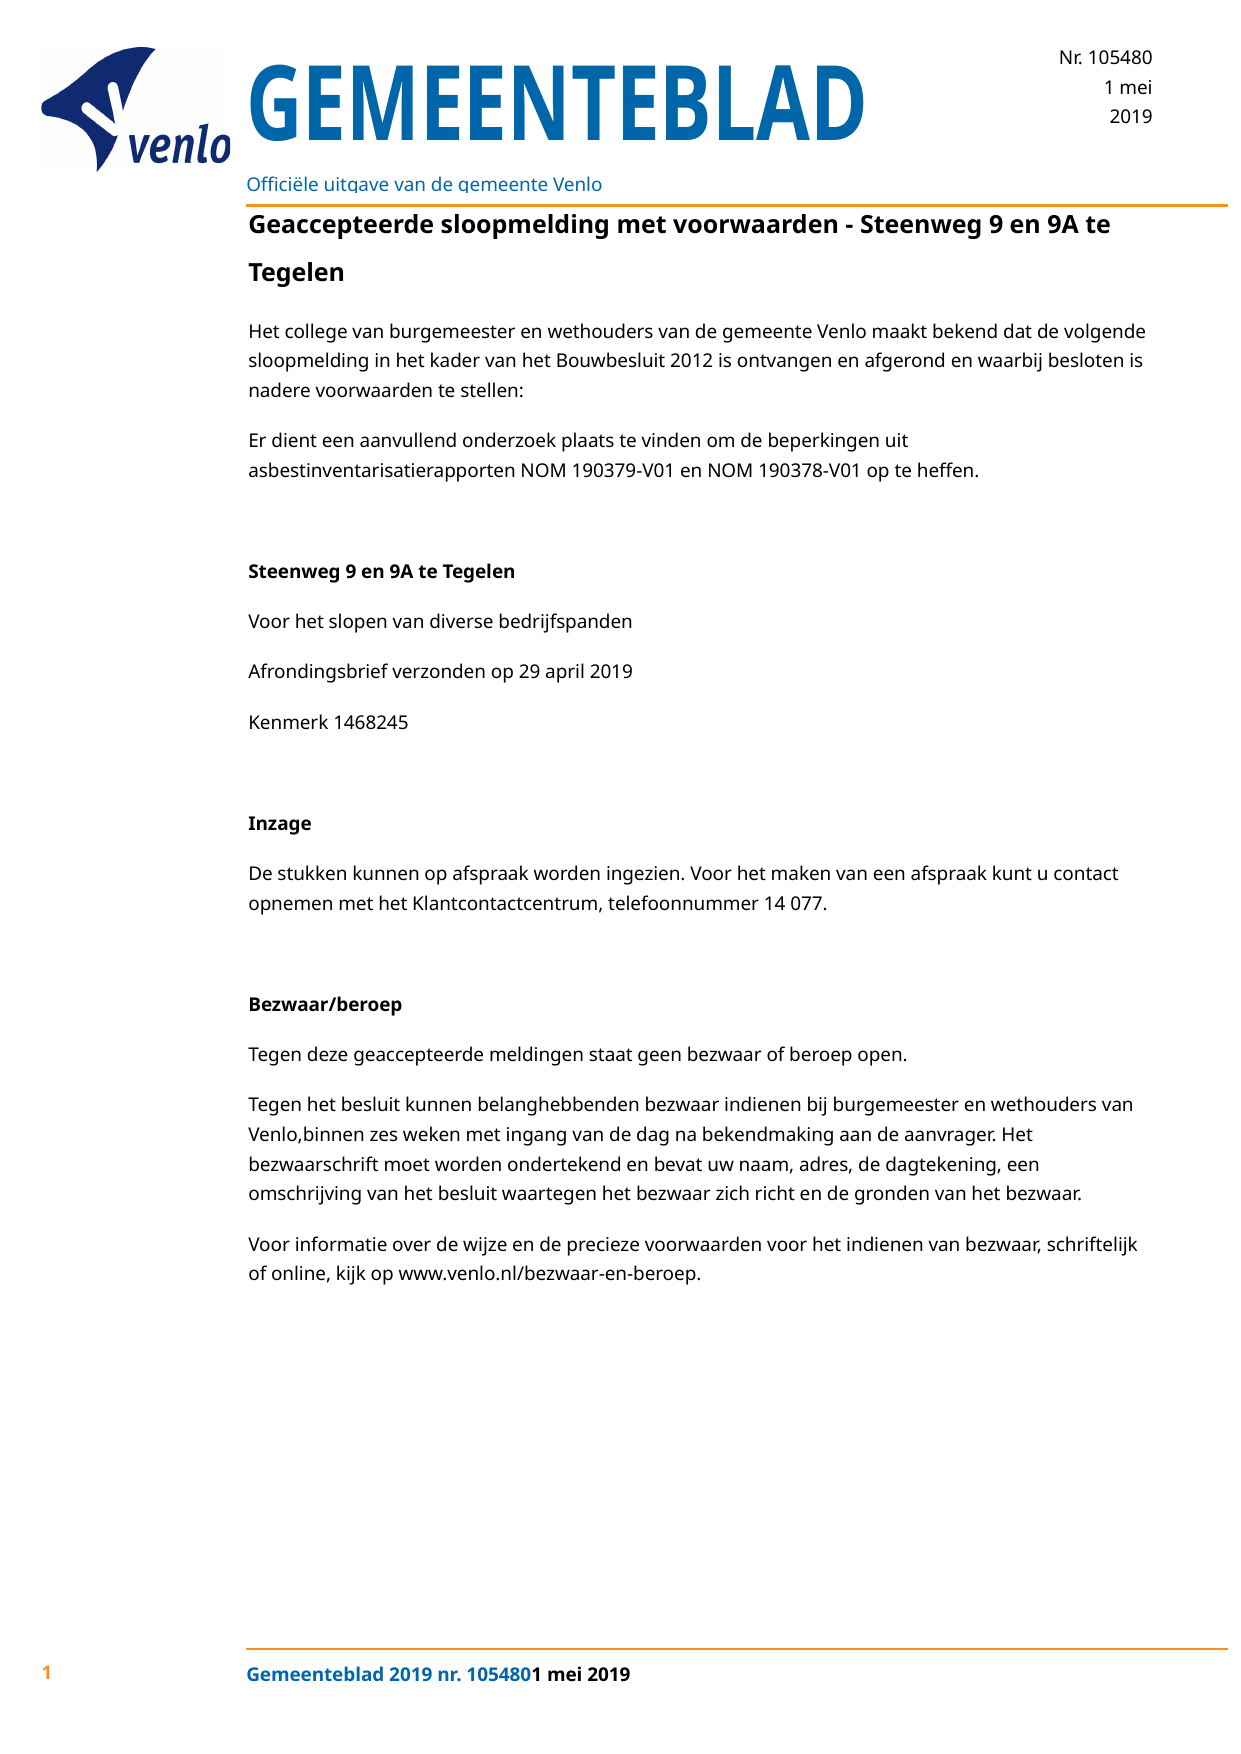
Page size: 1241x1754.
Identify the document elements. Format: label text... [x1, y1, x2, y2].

text Steenweg 9 en 9A te Tegelen [248, 558, 1152, 584]
text Voor het slopen van diverse bedrijfspanden [248, 608, 1152, 634]
text Bezwaar/beroep [248, 991, 1152, 1017]
text Geaccepteerde sloopmelding met voorwaarden - Steenweg 9 en 9A te Tegelen [248, 207, 1152, 288]
text Tegen deze geaccepteerde meldingen staat geen bezwaar of beroep open. [248, 1041, 1152, 1067]
text Inzage [248, 810, 1152, 836]
text Het college van burgemeester en wethouders van de gemeente Venlo maakt bekend dat de volgende sloopmelding in het kader van het Bouwbesluit 2012 is ontvangen en afgerond en waarbij besloten is nadere voorwaarden te stellen: [248, 318, 1152, 403]
text Afrondingsbrief verzonden op 29 april 2019 [248, 659, 1152, 684]
text Tegen het besluit kunnen belanghebbenden bezwaar indienen bij burgemeester en wethouders van Venlo,binnen zes weken met ingang van de dag na bekendmaking aan de aanvrager. Het bezwaarschrift moet worden ondertekend en bevat uw naam, adres, de dagtekening, een omschrijving van het besluit waartegen het bezwaar zich richt en de gronden van het bezwaar. [248, 1092, 1152, 1206]
text De stukken kunnen op afspraak worden ingezien. Voor het maken van een afspraak kunt u contact opnemen met het Klantcontactcentrum, telefoonnummer 14 077. [248, 860, 1152, 916]
text Er dient een aanvullend onderzoek plaats te vinden om de beperkingen uit asbestinventarisatierapporten NOM 190379-V01 en NOM 190378-V01 op te heffen. [248, 427, 1152, 483]
text Voor informatie over de wijze en de precieze voorwaarden voor het indienen van bezwaar, schriftelijk of online, kijk op www.venlo.nl/bezwaar-en-beroep. [248, 1231, 1152, 1286]
picture [41, 47, 231, 172]
text Kenmerk 1468245 [248, 709, 1152, 735]
